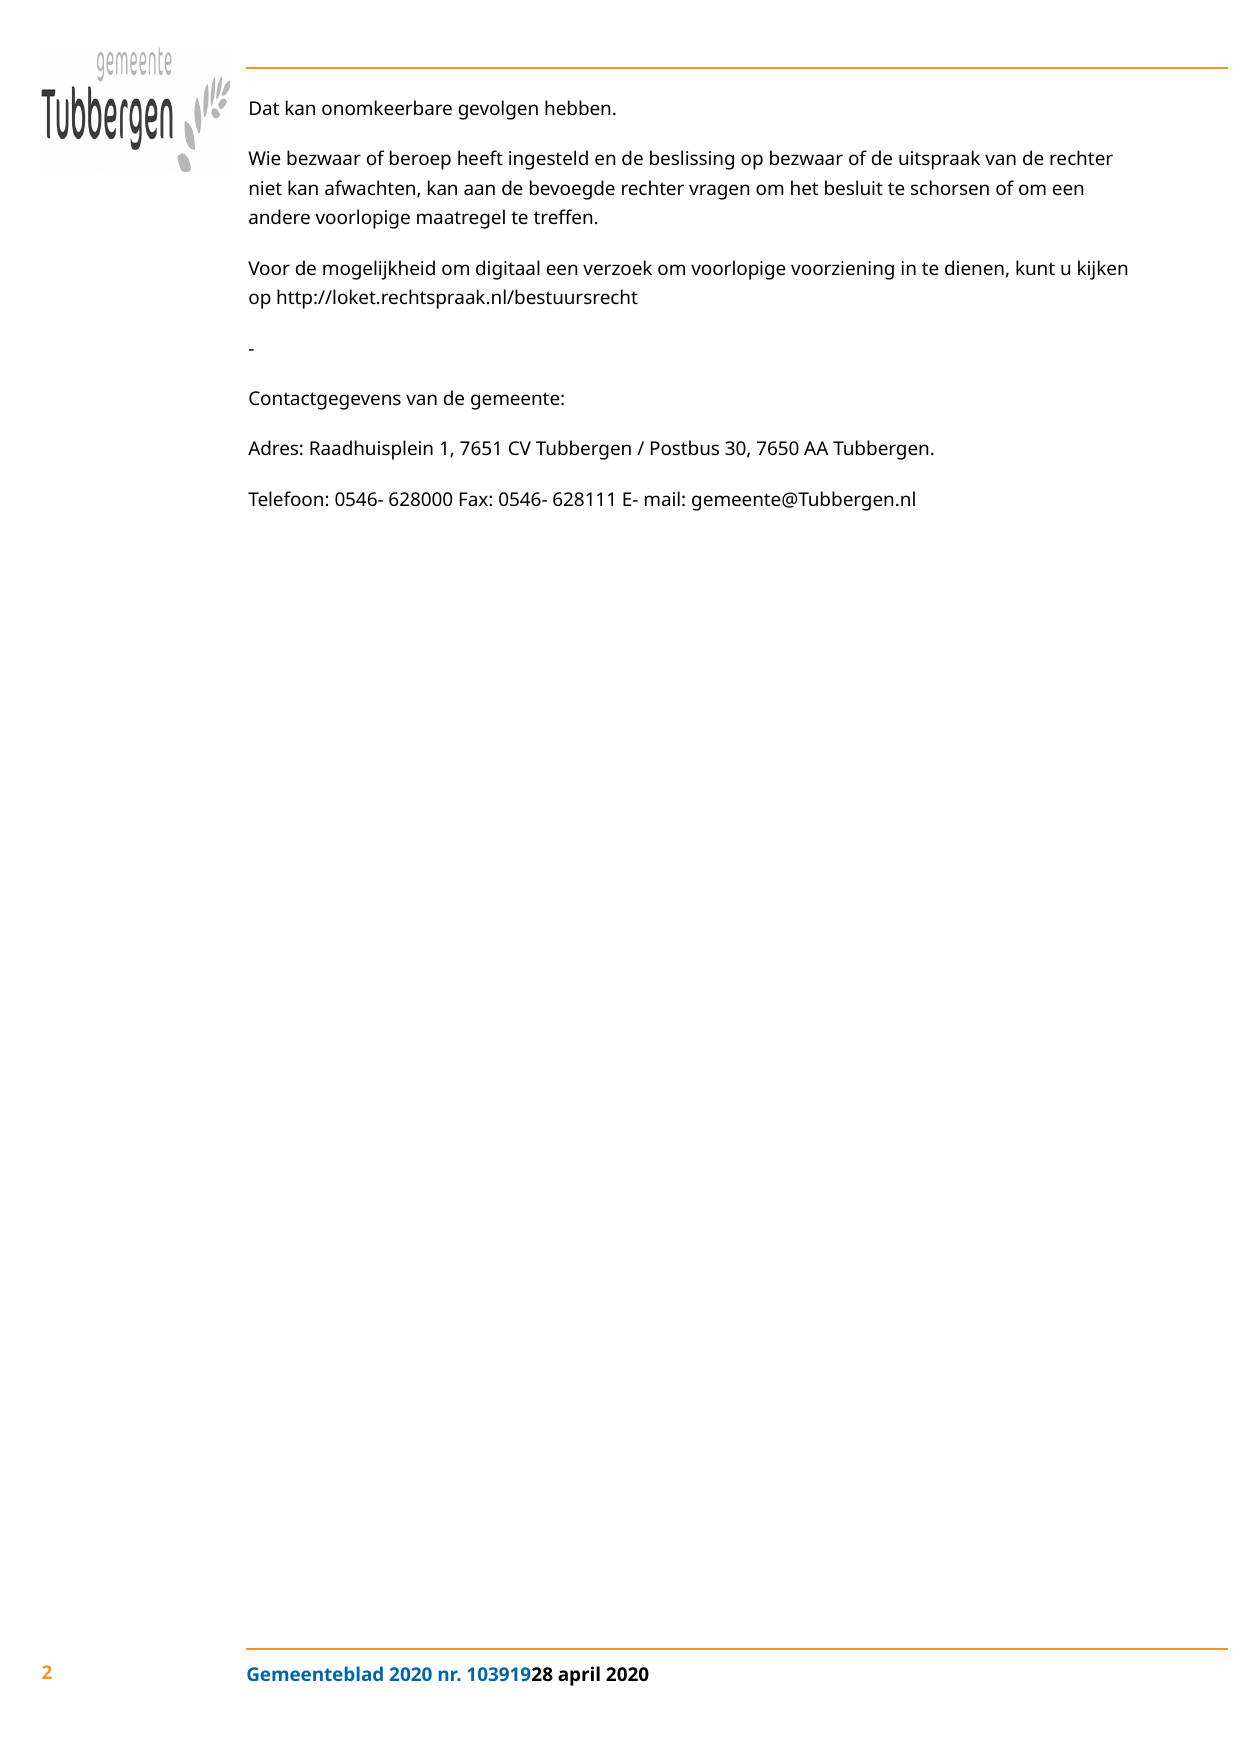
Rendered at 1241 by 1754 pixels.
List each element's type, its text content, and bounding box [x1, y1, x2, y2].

text Adres: Raadhuisplein 1, 7651 CV Tubbergen / Postbus 30, 7650 AA Tubbergen. [248, 436, 1152, 461]
text Voor de mogelijkheid om digitaal een verzoek om voorlopige voorziening in te dienen, kunt u kijken op http://loket.rechtspraak.nl/bestuursrecht [248, 255, 1152, 310]
text Dat kan onomkeerbare gevolgen hebben. [248, 95, 1152, 121]
text Contactgegevens van de gemeente: [248, 385, 1152, 411]
picture [41, 47, 231, 172]
text Wie bezwaar of beroep heeft ingesteld en de beslissing op bezwaar of de uitspraak van de rechter niet kan afwachten, kan aan de bevoegde rechter vragen om het besluit te schorsen of om een andere voorlopige maatregel te treffen. [248, 145, 1152, 230]
text Telefoon: 0546- 628000 Fax: 0546- 628111 E- mail: gemeente@Tubbergen.nl [248, 486, 1152, 512]
text - [248, 335, 1152, 361]
